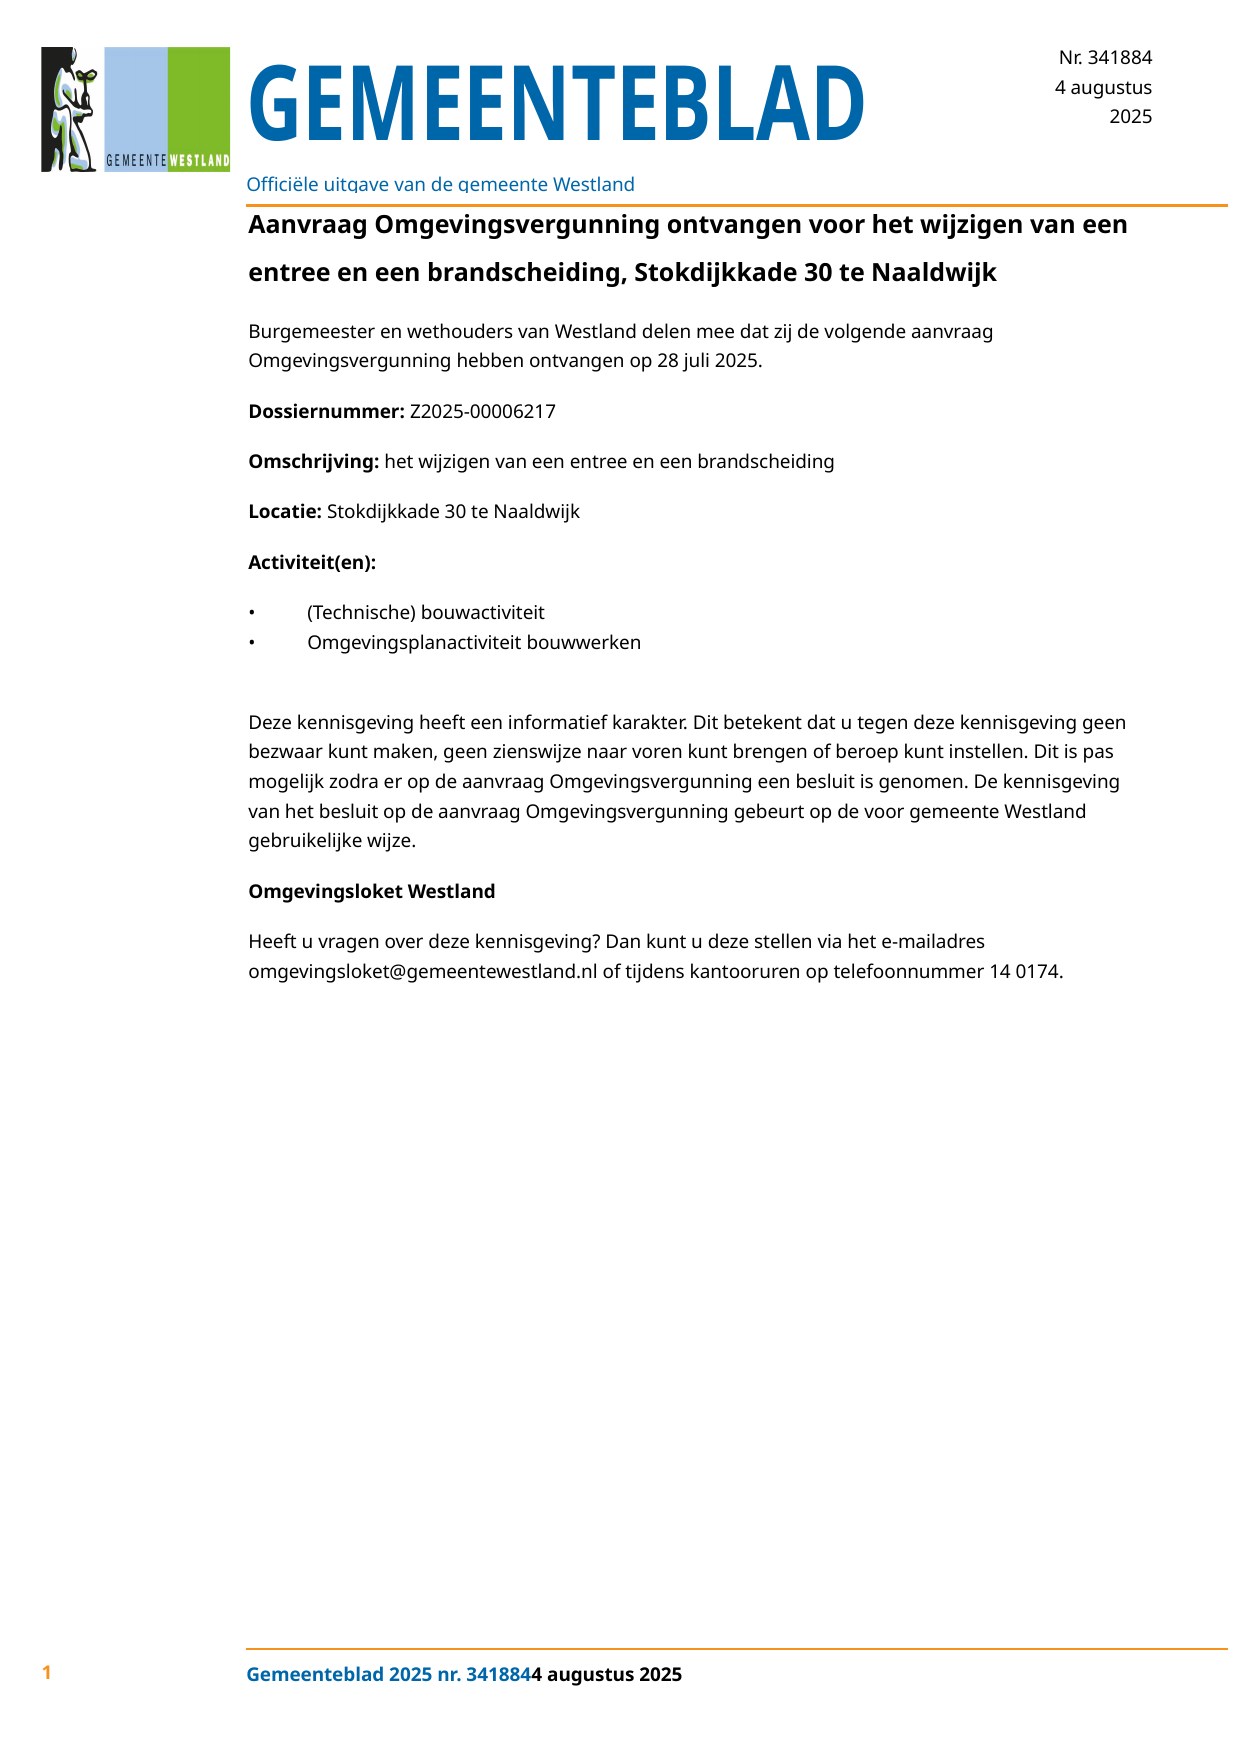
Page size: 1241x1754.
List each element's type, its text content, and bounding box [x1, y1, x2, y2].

list (Technische) bouwactiviteit [248, 599, 1152, 625]
text Locatie: Stokdijkkade 30 te Naaldwijk [248, 499, 1152, 524]
picture [41, 47, 231, 172]
text Omgevingsloket Westland [248, 878, 1152, 904]
text Aanvraag Omgevingsvergunning ontvangen voor het wijzigen van een entree en een brandscheiding, Stokdijkkade 30 te Naaldwijk [248, 207, 1152, 288]
text Dossiernummer: Z2025-00006217 [248, 398, 1152, 424]
text Burgemeester en wethouders van Westland delen mee dat zij de volgende aanvraag Omgevingsvergunning hebben ontvangen op 28 juli 2025. [248, 318, 1152, 373]
text Activiteit(en): [248, 549, 1152, 575]
list Omgevingsplanactiviteit bouwwerken [248, 629, 1152, 655]
text Omschrijving: het wijzigen van een entree en een brandscheiding [248, 448, 1152, 474]
text Heeft u vragen over deze kennisgeving? Dan kunt u deze stellen via het e-mailadres omgevingsloket@gemeentewestland.nl of tijdens kantooruren op telefoonnummer 14 0174. [248, 928, 1152, 984]
text Deze kennisgeving heeft een informatief karakter. Dit betekent dat u tegen deze kennisgeving geen bezwaar kunt maken, geen zienswijze naar voren kunt brengen of beroep kunt instellen. Dit is pas mogelijk zodra er op de aanvraag Omgevingsvergunning een besluit is genomen. De kennisgeving van het besluit op de aanvraag Omgevingsvergunning gebeurt op de voor gemeente Westland gebruikelijke wijze. [248, 709, 1152, 853]
